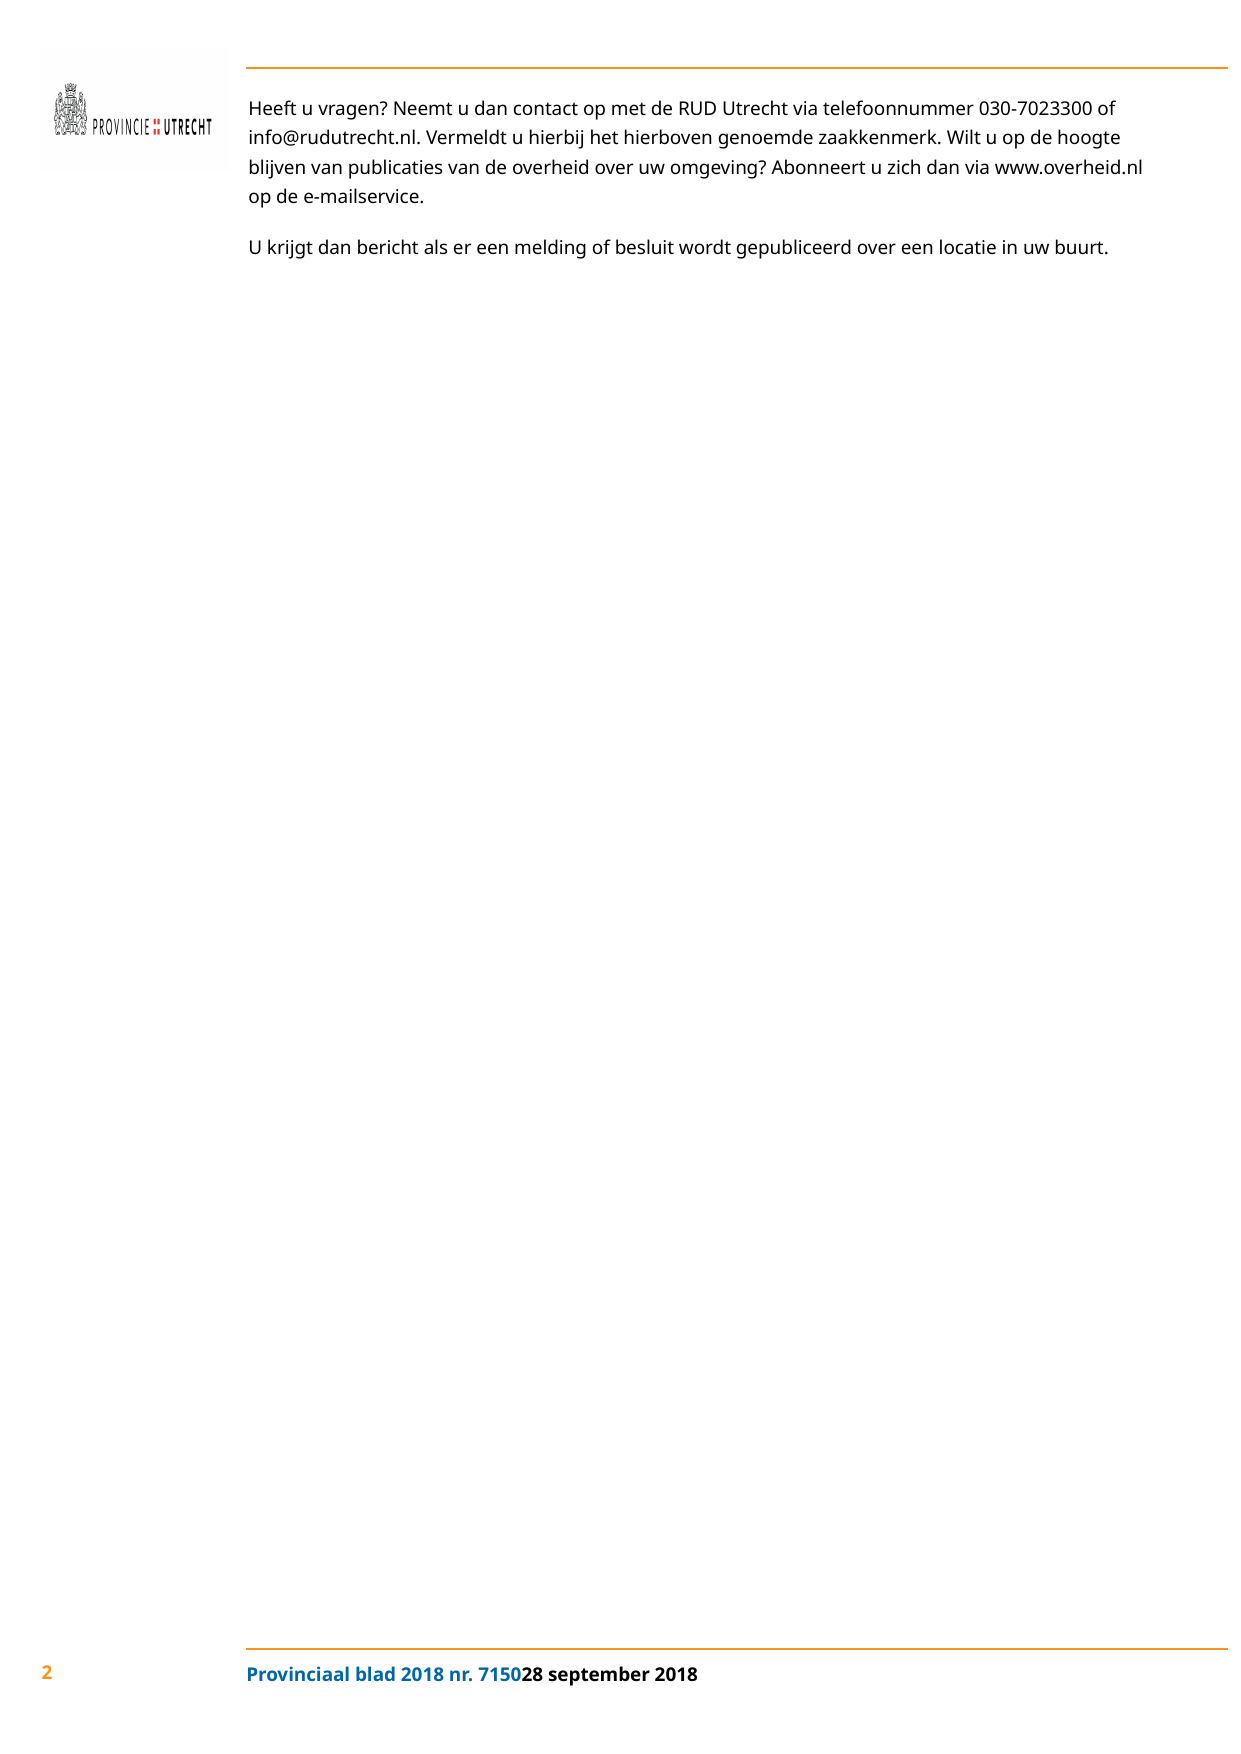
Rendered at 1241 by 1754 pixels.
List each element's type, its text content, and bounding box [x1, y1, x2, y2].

text U krijgt dan bericht als er een melding of besluit wordt gepubliceerd over een locatie in uw buurt. [248, 234, 1152, 260]
picture [41, 47, 231, 172]
text Heeft u vragen? Neemt u dan contact op met de RUD Utrecht via telefoonnummer 030-7023300 of info@rudutrecht.nl. Vermeldt u hierbij het hierboven genoemde zaakkenmerk. Wilt u op de hoogte blijven van publicaties van de overheid over uw omgeving? Abonneert u zich dan via www.overheid.nl op de e-mailservice. [248, 95, 1152, 209]
